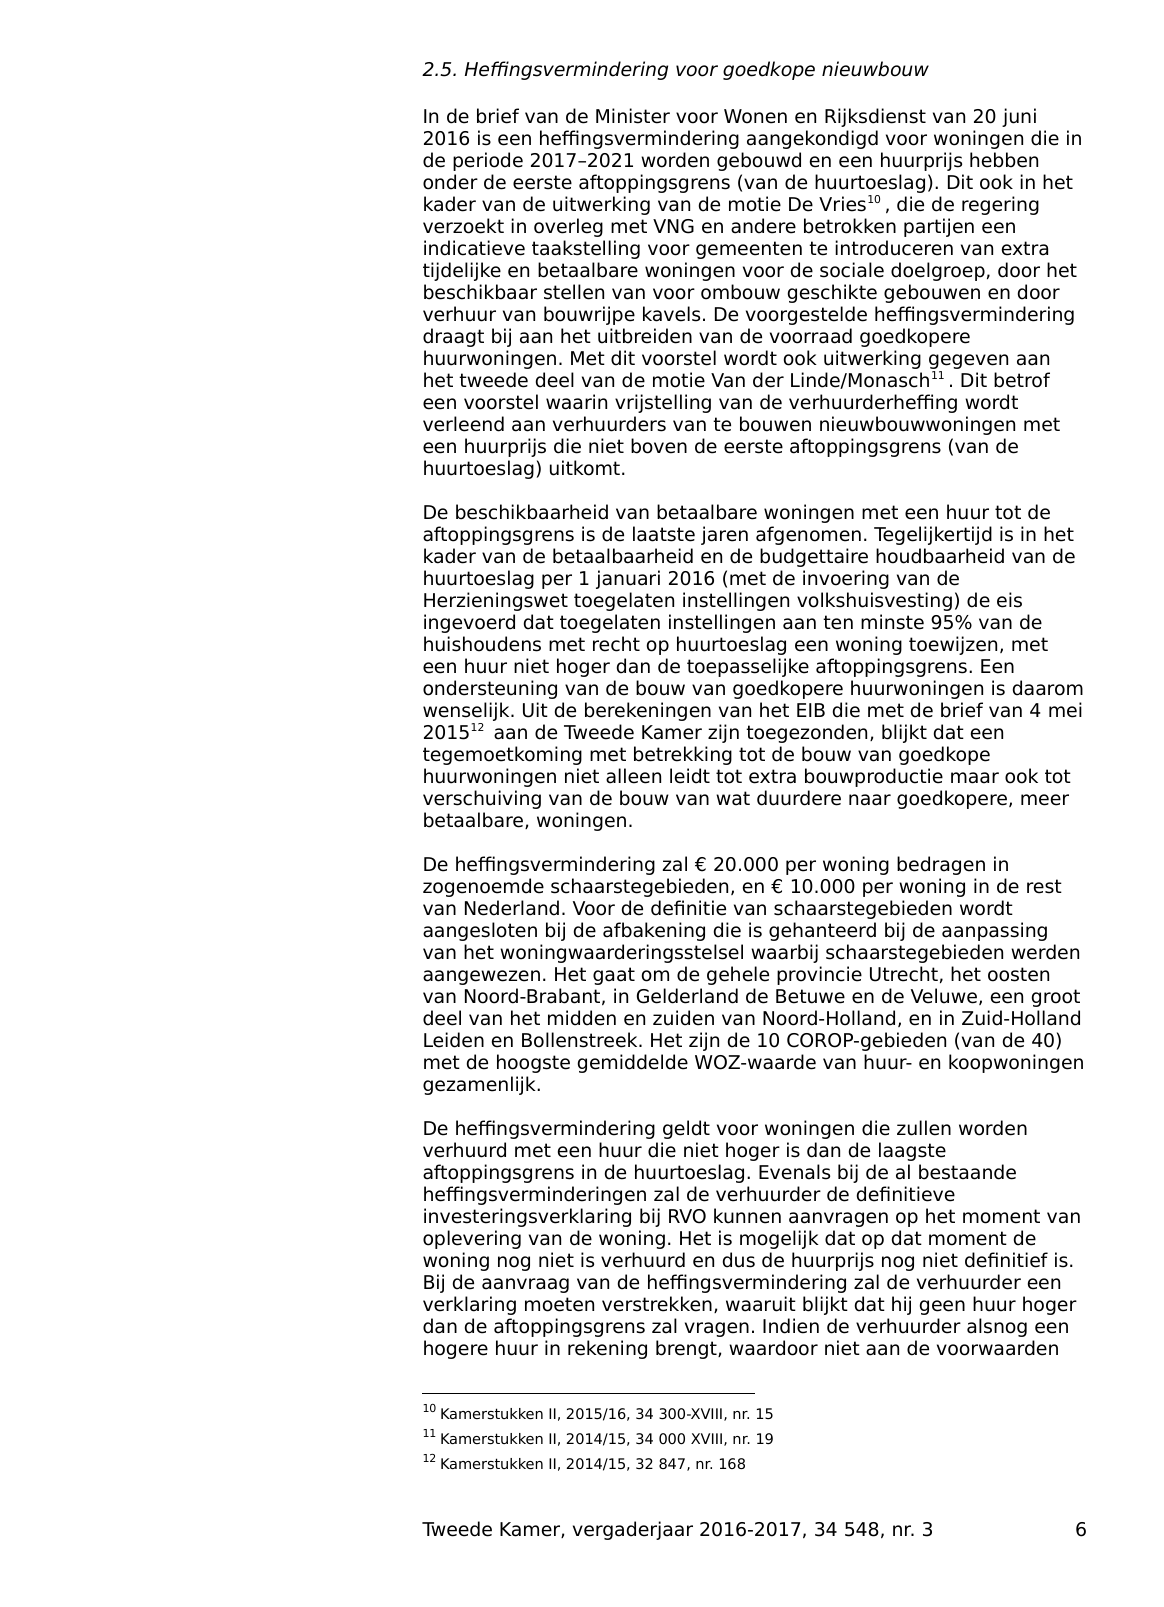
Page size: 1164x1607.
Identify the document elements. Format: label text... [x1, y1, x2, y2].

subtitle 2.5. Heffingsvermindering voor goedkope nieuwbouw [422, 59, 1087, 81]
text In de brief van de Minister voor Wonen en Rijksdienst van 20 juni 2016 is een heffingsvermindering aangekondigd voor woningen die in de periode 2017–2021 worden gebouwd en een huurprijs hebben onder de eerste aftoppingsgrens (van de huurtoeslag). Dit ook in het kader van de uitwerking van de motie De Vries, die de regering verzoekt in overleg met VNG en andere betrokken partijen een indicatieve taakstelling voor gemeenten te introduceren van extra tijdelijke en betaalbare woningen voor de sociale doelgroep, door het beschikbaar stellen van voor ombouw geschikte gebouwen en door verhuur van bouwrijpe kavels. De voorgestelde heffingsvermindering draagt bij aan het uitbreiden van de voorraad goedkopere huurwoningen. Met dit voorstel wordt ook uitwerking gegeven aan het tweede deel van de motie Van der Linde/Monasch. Dit betrof een voorstel waarin vrijstelling van de verhuurderheffing wordt verleend aan verhuurders van te bouwen nieuwbouwwoningen met een huurprijs die niet boven de eerste aftoppingsgrens (van de huurtoeslag) uitkomt. [422, 106, 1087, 480]
text Kamerstukken II, 2015/16, 34 300-XVIII, nr. 15 [422, 1402, 1087, 1424]
text Kamerstukken II, 2014/15, 32 847, nr. 168 [422, 1452, 1087, 1474]
text De heffingsvermindering zal € 20.000 per woning bedragen in zogenoemde schaarstegebieden, en € 10.000 per woning in de rest van Nederland. Voor de definitie van schaarstegebieden wordt aangesloten bij de afbakening die is gehanteerd bij de aanpassing van het woningwaarderingsstelsel waarbij schaarstegebieden werden aangewezen. Het gaat om de gehele provincie Utrecht, het oosten van Noord-Brabant, in Gelderland de Betuwe en de Veluwe, een groot deel van het midden en zuiden van Noord-Holland, en in Zuid-Holland Leiden en Bollenstreek. Het zijn de 10 COROP-gebieden (van de 40) met de hoogste gemiddelde WOZ-waarde van huur- en koopwoningen gezamenlijk. [422, 854, 1087, 1096]
text De beschikbaarheid van betaalbare woningen met een huur tot de aftoppingsgrens is de laatste jaren afgenomen. Tegelijkertijd is in het kader van de betaalbaarheid en de budgettaire houdbaarheid van de huurtoeslag per 1 januari 2016 (met de invoering van de Herzieningswet toegelaten instellingen volkshuisvesting) de eis ingevoerd dat toegelaten instellingen aan ten minste 95% van de huishoudens met recht op huurtoeslag een woning toewijzen, met een huur niet hoger dan de toepasselijke aftoppingsgrens. Een ondersteuning van de bouw van goedkopere huurwoningen is daarom wenselijk. Uit de berekeningen van het EIB die met de brief van 4 mei 2015 aan de Tweede Kamer zijn toegezonden, blijkt dat een tegemoetkoming met betrekking tot de bouw van goedkope huurwoningen niet alleen leidt tot extra bouwproductie maar ook tot verschuiving van de bouw van wat duurdere naar goedkopere, meer betaalbare, woningen. [422, 502, 1087, 832]
text Kamerstukken II, 2014/15, 34 000 XVIII, nr. 19 [422, 1427, 1087, 1449]
text De heffingsvermindering geldt voor woningen die zullen worden verhuurd met een huur die niet hoger is dan de laagste aftoppingsgrens in de huurtoeslag. Evenals bij de al bestaande heffingsverminderingen zal de verhuurder de definitieve investeringsverklaring bij RVO kunnen aanvragen op het moment van oplevering van de woning. Het is mogelijk dat op dat moment de woning nog niet is verhuurd en dus de huurprijs nog niet definitief is. Bij de aanvraag van de heffingsvermindering zal de verhuurder een verklaring moeten verstrekken, waaruit blijkt dat hij geen huur hoger dan de aftoppingsgrens zal vragen. Indien de verhuurder alsnog een hogere huur in rekening brengt, waardoor niet aan de voorwaarden [422, 1118, 1087, 1359]
